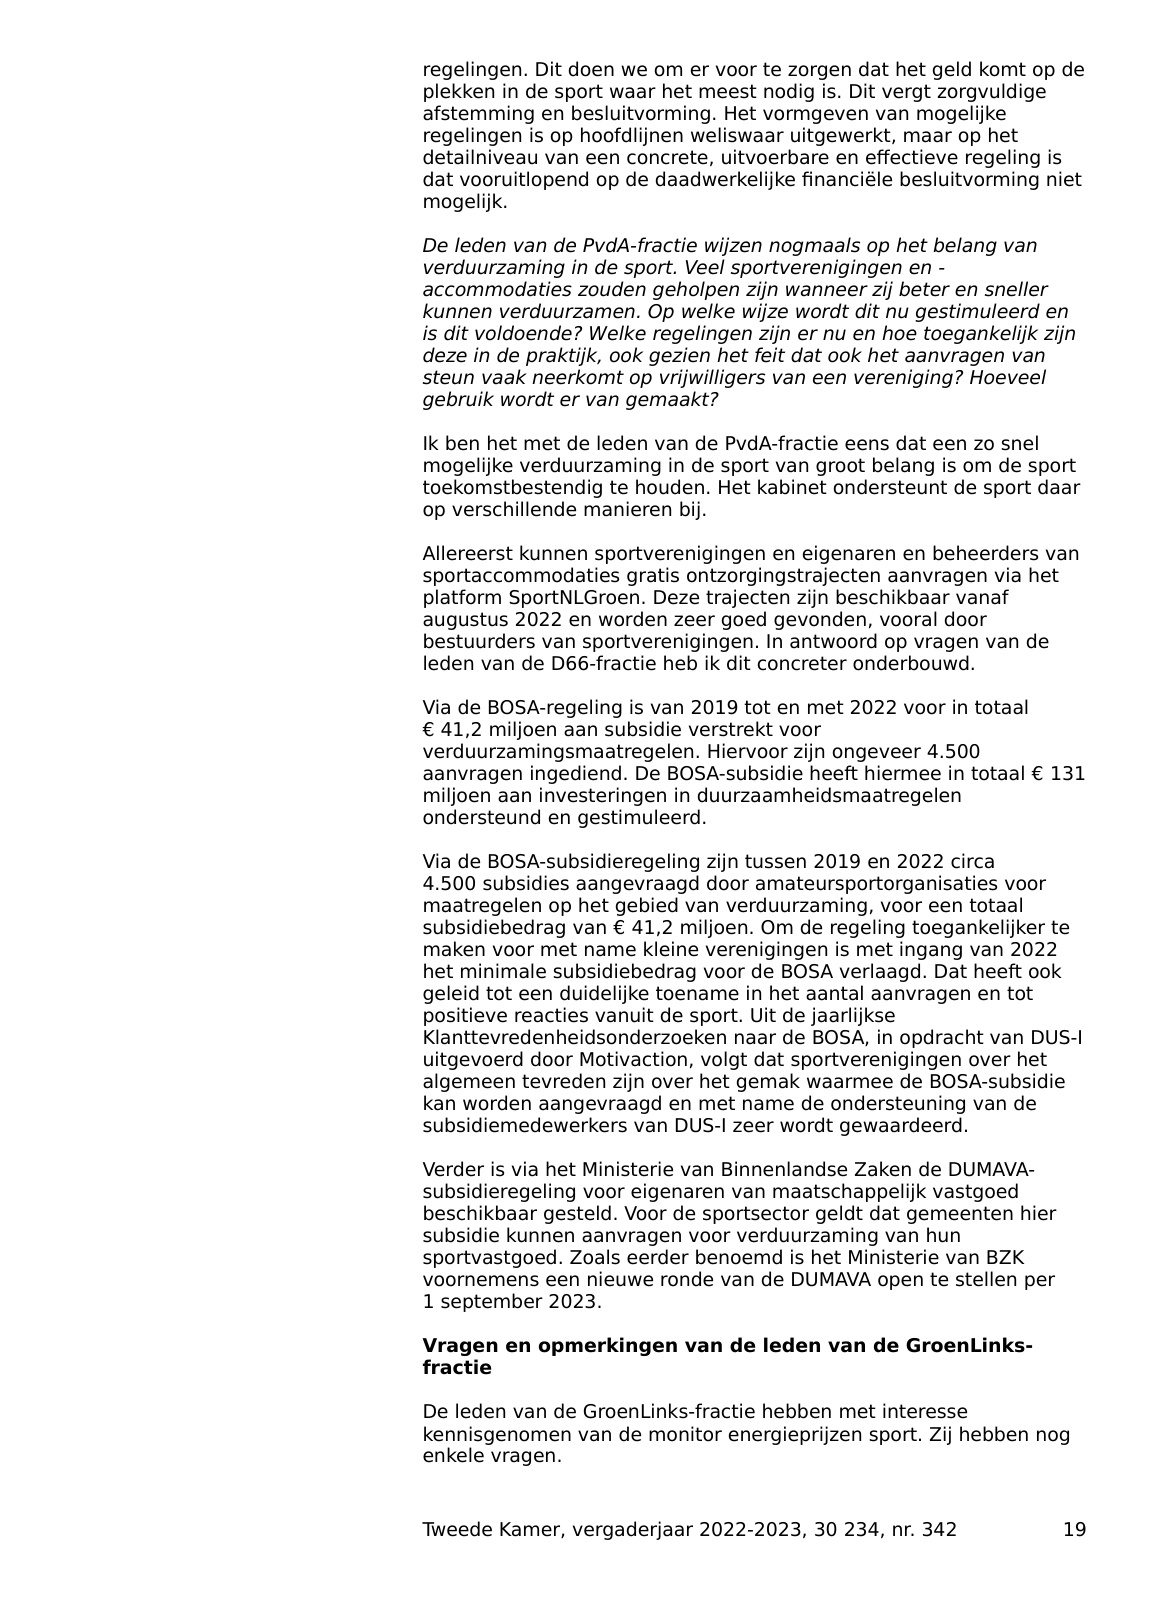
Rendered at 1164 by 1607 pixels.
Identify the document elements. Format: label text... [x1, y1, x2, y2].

subtitle Vragen en opmerkingen van de leden van de GroenLinks-fractie [422, 1335, 1087, 1379]
text De leden van de PvdA-fractie wijzen nogmaals op het belang van verduurzaming in de sport. Veel sportverenigingen en -accommodaties zouden geholpen zijn wanneer zij beter en sneller kunnen verduurzamen. Op welke wijze wordt dit nu gestimuleerd en is dit voldoende? Welke regelingen zijn er nu en hoe toegankelijk zijn deze in de praktijk, ook gezien het feit dat ook het aanvragen van steun vaak neerkomt op vrijwilligers van een vereniging? Hoeveel gebruik wordt er van gemaakt? [422, 235, 1087, 411]
text Ik ben het met de leden van de PvdA-fractie eens dat een zo snel mogelijke verduurzaming in de sport van groot belang is om de sport toekomstbestendig te houden. Het kabinet ondersteunt de sport daar op verschillende manieren bij. [422, 433, 1087, 521]
text Allereerst kunnen sportverenigingen en eigenaren en beheerders van sportaccommodaties gratis ontzorgingstrajecten aanvragen via het platform SportNLGroen. Deze trajecten zijn beschikbaar vanaf augustus 2022 en worden zeer goed gevonden, vooral door bestuurders van sportverenigingen. In antwoord op vragen van de leden van de D66-fractie heb ik dit concreter onderbouwd. [422, 543, 1087, 675]
text Verder is via het Ministerie van Binnenlandse Zaken de DUMAVA-subsidieregeling voor eigenaren van maatschappelijk vastgoed beschikbaar gesteld. Voor de sportsector geldt dat gemeenten hier subsidie kunnen aanvragen voor verduurzaming van hun sportvastgoed. Zoals eerder benoemd is het Ministerie van BZK voornemens een nieuwe ronde van de DUMAVA open te stellen per 1 september 2023. [422, 1159, 1087, 1313]
text Via de BOSA-regeling is van 2019 tot en met 2022 voor in totaal € 41,2 miljoen aan subsidie verstrekt voor verduurzamingsmaatregelen. Hiervoor zijn ongeveer 4.500 aanvragen ingediend. De BOSA-subsidie heeft hiermee in totaal € 131 miljoen aan investeringen in duurzaamheidsmaatregelen ondersteund en gestimuleerd. [422, 697, 1087, 829]
text Via de BOSA-subsidieregeling zijn tussen 2019 en 2022 circa 4.500 subsidies aangevraagd door amateursportorganisaties voor maatregelen op het gebied van verduurzaming, voor een totaal subsidiebedrag van € 41,2 miljoen. Om de regeling toegankelijker te maken voor met name kleine verenigingen is met ingang van 2022 het minimale subsidiebedrag voor de BOSA verlaagd. Dat heeft ook geleid tot een duidelijke toename in het aantal aanvragen en tot positieve reacties vanuit de sport. Uit de jaarlijkse Klanttevredenheidsonderzoeken naar de BOSA, in opdracht van DUS-I uitgevoerd door Motivaction, volgt dat sportverenigingen over het algemeen tevreden zijn over het gemak waarmee de BOSA-subsidie kan worden aangevraagd en met name de ondersteuning van de subsidiemedewerkers van DUS-I zeer wordt gewaardeerd. [422, 851, 1087, 1137]
text De leden van de GroenLinks-fractie hebben met interesse kennisgenomen van de monitor energieprijzen sport. Zij hebben nog enkele vragen. [422, 1401, 1087, 1467]
text regelingen. Dit doen we om er voor te zorgen dat het geld komt op de plekken in de sport waar het meest nodig is. Dit vergt zorgvuldige afstemming en besluitvorming. Het vormgeven van mogelijke regelingen is op hoofdlijnen weliswaar uitgewerkt, maar op het detailniveau van een concrete, uitvoerbare en effectieve regeling is dat vooruitlopend op de daadwerkelijke financiële besluitvorming niet mogelijk. [422, 59, 1087, 213]
